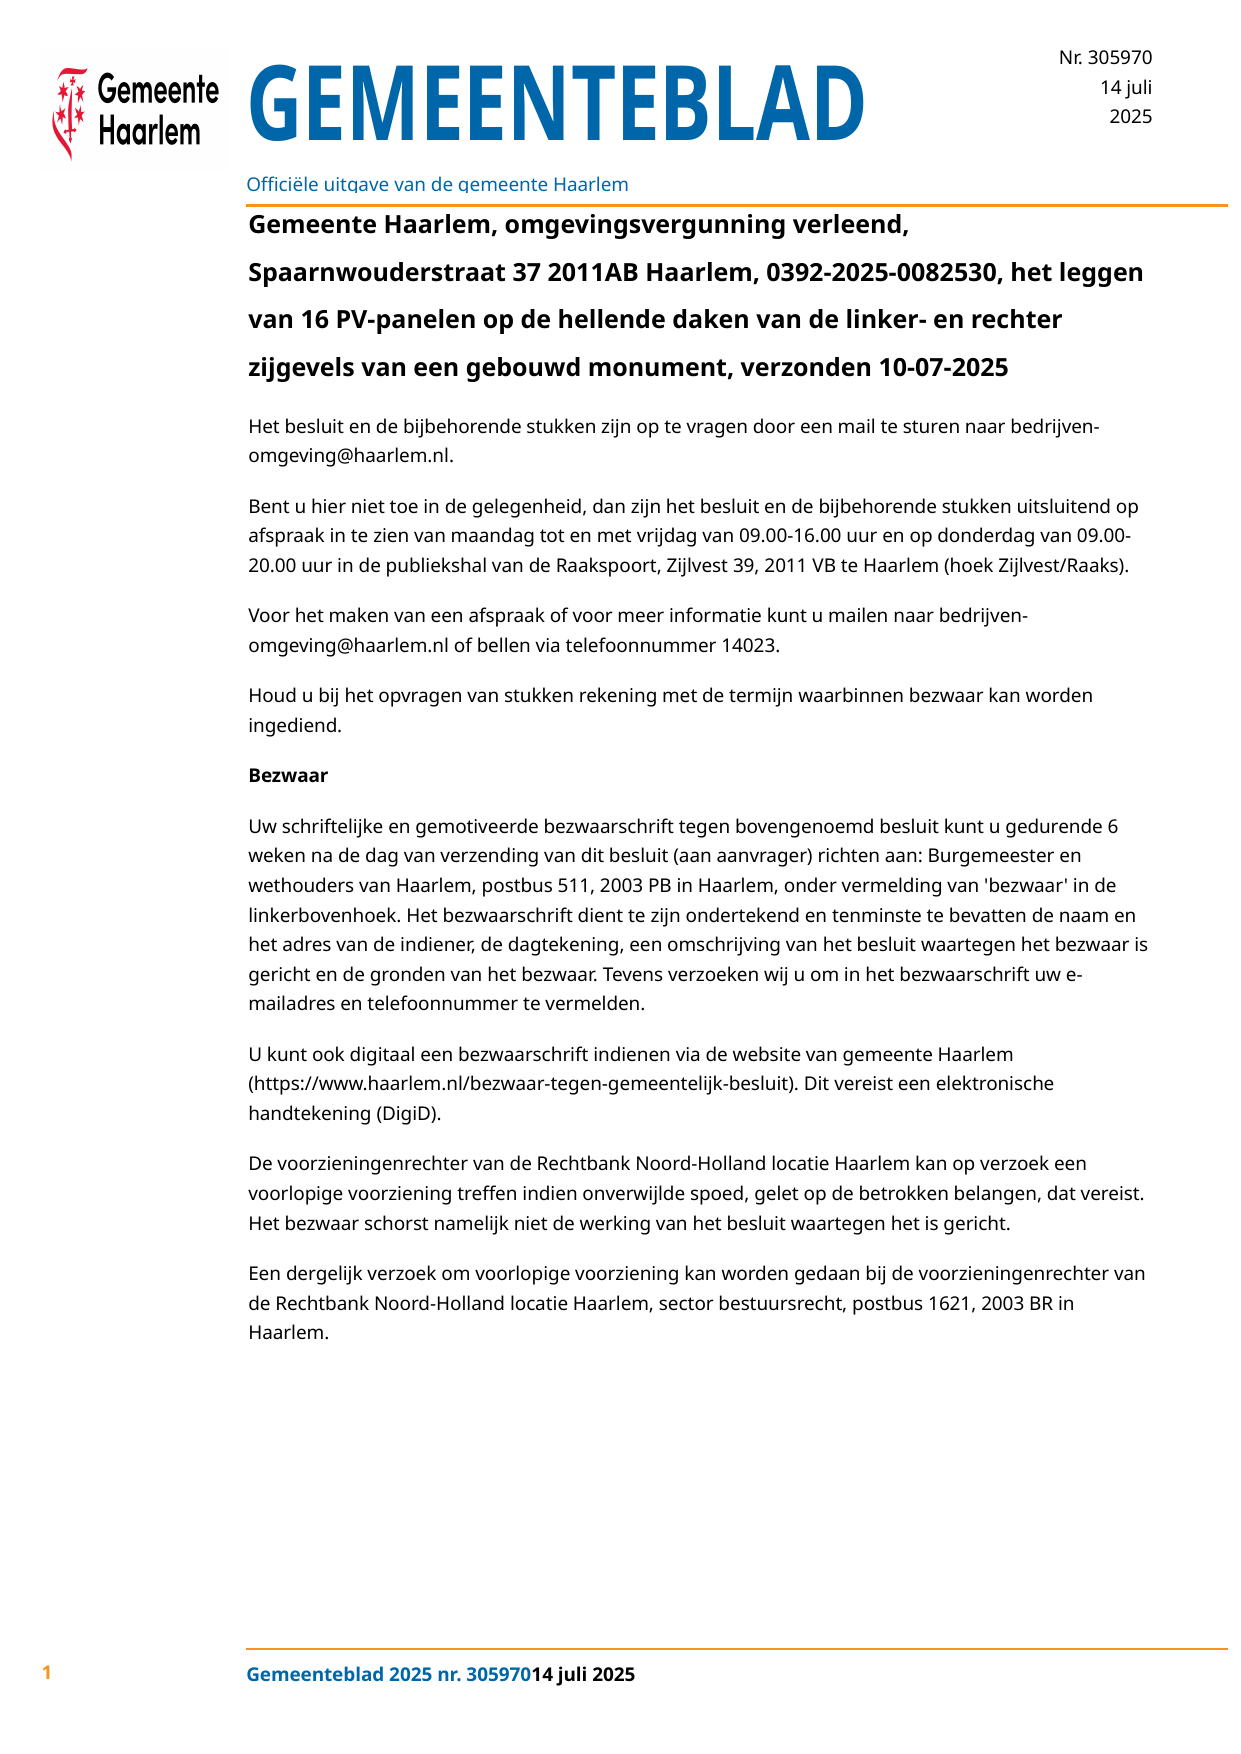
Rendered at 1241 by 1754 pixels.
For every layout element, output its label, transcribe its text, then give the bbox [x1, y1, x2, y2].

text Bezwaar [248, 763, 1152, 788]
text De voorzieningenrechter van de Rechtbank Noord-Holland locatie Haarlem kan op verzoek een voorlopige voorziening treffen indien onverwijlde spoed, gelet op de betrokken belangen, dat vereist. Het bezwaar schorst namelijk niet de werking van het besluit waartegen het is gericht. [248, 1151, 1152, 1236]
text Voor het maken van een afspraak of voor meer informatie kunt u mailen naar bedrijven-omgeving@haarlem.nl of bellen via telefoonnummer 14023. [248, 603, 1152, 658]
text Bent u hier niet toe in de gelegenheid, dan zijn het besluit en de bijbehorende stukken uitsluitend op afspraak in te zien van maandag tot en met vrijdag van 09.00-16.00 uur en op donderdag van 09.00-20.00 uur in de publiekshal van de Raakspoort, Zijlvest 39, 2011 VB te Haarlem (hoek Zijlvest/Raaks). [248, 493, 1152, 578]
text Houd u bij het opvragen van stukken rekening met de termijn waarbinnen bezwaar kan worden ingediend. [248, 683, 1152, 738]
text U kunt ook digitaal een bezwaarschrift indienen via de website van gemeente Haarlem (https://www.haarlem.nl/bezwaar-tegen-gemeentelijk-besluit). Dit vereist een elektronische handtekening (DigiD). [248, 1041, 1152, 1126]
text Het besluit en de bijbehorende stukken zijn op te vragen door een mail te sturen naar bedrijven-omgeving@haarlem.nl. [248, 413, 1152, 468]
text Uw schriftelijke en gemotiveerde bezwaarschrift tegen bovengenoemd besluit kunt u gedurende 6 weken na de dag van verzending van dit besluit (aan aanvrager) richten aan: Burgemeester en wethouders van Haarlem, postbus 511, 2003 PB in Haarlem, onder vermelding van 'bezwaar' in de linkerbovenhoek. Het bezwaarschrift dient te zijn ondertekend en tenminste te bevatten de naam en het adres van de indiener, de dagtekening, een omschrijving van het besluit waartegen het bezwaar is gericht en de gronden van het bezwaar. Tevens verzoeken wij u om in het bezwaarschrift uw e-mailadres en telefoonnummer te vermelden. [248, 813, 1152, 1016]
picture [41, 47, 231, 172]
text Een dergelijk verzoek om voorlopige voorziening kan worden gedaan bij de voorzieningenrechter van de Rechtbank Noord-Holland locatie Haarlem, sector bestuursrecht, postbus 1621, 2003 BR in Haarlem. [248, 1260, 1152, 1345]
text Gemeente Haarlem, omgevingsvergunning verleend, Spaarnwouderstraat 37 2011AB Haarlem, 0392-2025-0082530, het leggen van 16 PV-panelen op de hellende daken van de linker- en rechter zijgevels van een gebouwd monument, verzonden 10-07-2025 [248, 207, 1152, 384]
